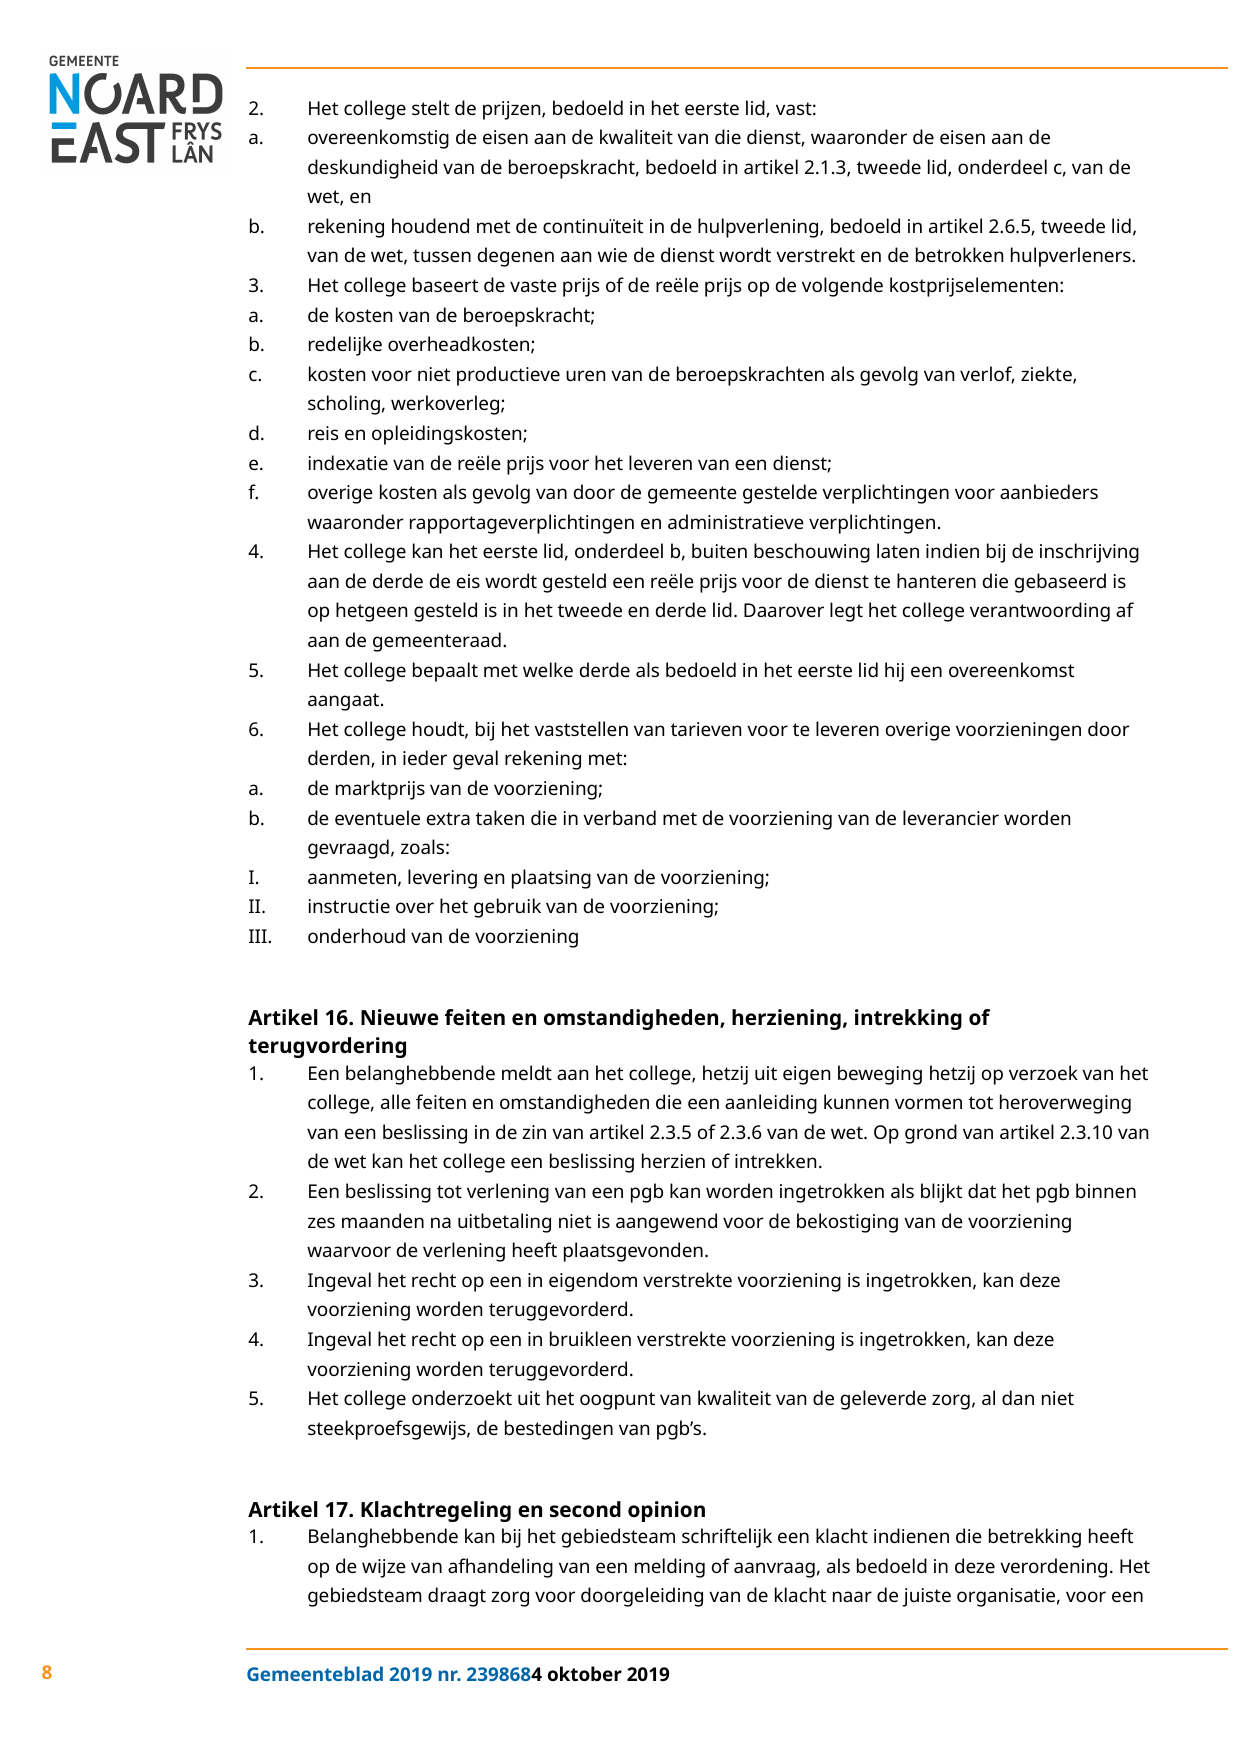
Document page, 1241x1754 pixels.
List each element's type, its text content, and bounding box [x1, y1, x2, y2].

list Het college onderzoekt uit het oogpunt van kwaliteit van de geleverde zorg, al dan niet steekproefsgewijs, de bestedingen van pgb’s. [248, 1385, 1152, 1441]
list kosten voor niet productieve uren van de beroepskrachten als gevolg van verlof, ziekte, scholing, werkoverleg; [248, 361, 1152, 416]
text Artikel 16. Nieuwe feiten en omstandigheden, herziening, intrekking of terugvordering [248, 1003, 1152, 1060]
list Het college bepaalt met welke derde als bedoeld in het eerste lid hij een overeenkomst aangaat. [248, 657, 1152, 712]
list de kosten van de beroepskracht; [248, 302, 1152, 328]
list de marktprijs van de voorziening; [248, 775, 1152, 801]
list overige kosten als gevolg van door de gemeente gestelde verplichtingen voor aanbieders waaronder rapportageverplichtingen en administratieve verplichtingen. [248, 479, 1152, 535]
list rekening houdend met de continuïteit in de hulpverlening, bedoeld in artikel 2.6.5, tweede lid, van de wet, tussen degenen aan wie de dienst wordt verstrekt en de betrokken hulpverleners. [248, 213, 1152, 268]
list reis en opleidingskosten; [248, 420, 1152, 446]
list Het college houdt, bij het vaststellen van tarieven voor te leveren overige voorzieningen door derden, in ieder geval rekening met: [248, 716, 1152, 771]
list Het college kan het eerste lid, onderdeel b, buiten beschouwing laten indien bij de inschrijving aan de derde de eis wordt gesteld een reële prijs voor de dienst te hanteren die gebaseerd is op hetgeen gesteld is in het tweede en derde lid. Daarover legt het college verantwoording af aan de gemeenteraad. [248, 538, 1152, 653]
list redelijke overheadkosten; [248, 331, 1152, 357]
list Een belanghebbende meldt aan het college, hetzij uit eigen beweging hetzij op verzoek van het college, alle feiten en omstandigheden die een aanleiding kunnen vormen tot heroverweging van een beslissing in de zin van artikel 2.3.5 of 2.3.6 van de wet. Op grond van artikel 2.3.10 van de wet kan het college een beslissing herzien of intrekken. [248, 1060, 1152, 1174]
list Een beslissing tot verlening van een pgb kan worden ingetrokken als blijkt dat het pgb binnen zes maanden na uitbetaling niet is aangewend voor de bekostiging van de voorziening waarvoor de verlening heeft plaatsgevonden. [248, 1178, 1152, 1263]
list overeenkomstig de eisen aan de kwaliteit van die dienst, waaronder de eisen aan de deskundigheid van de beroepskracht, bedoeld in artikel 2.1.3, tweede lid, onderdeel c, van de wet, en [248, 124, 1152, 209]
list Ingeval het recht op een in bruikleen verstrekte voorziening is ingetrokken, kan deze voorziening worden teruggevorderd. [248, 1326, 1152, 1382]
list Het college stelt de prijzen, bedoeld in het eerste lid, vast: [248, 95, 1152, 121]
list de eventuele extra taken die in verband met de voorziening van de leverancier worden gevraagd, zoals: [248, 805, 1152, 860]
list indexatie van de reële prijs voor het leveren van een dienst; [248, 450, 1152, 476]
list instructie over het gebruik van de voorziening; [248, 893, 1152, 919]
text Artikel 17. Klachtregeling en second opinion [248, 1495, 1152, 1523]
list Ingeval het recht op een in eigendom verstrekte voorziening is ingetrokken, kan deze voorziening worden teruggevorderd. [248, 1267, 1152, 1322]
list Belanghebbende kan bij het gebiedsteam schriftelijk een klacht indienen die betrekking heeft op de wijze van afhandeling van een melding of aanvraag, als bedoeld in deze verordening. Het gebiedsteam draagt zorg voor doorgeleiding van de klacht naar de juiste organisatie, voor een [248, 1523, 1152, 1608]
list onderhoud van de voorziening [248, 923, 1152, 949]
picture [41, 47, 231, 172]
list Het college baseert de vaste prijs of de reële prijs op de volgende kostprijselementen: [248, 272, 1152, 298]
list aanmeten, levering en plaatsing van de voorziening; [248, 864, 1152, 890]
